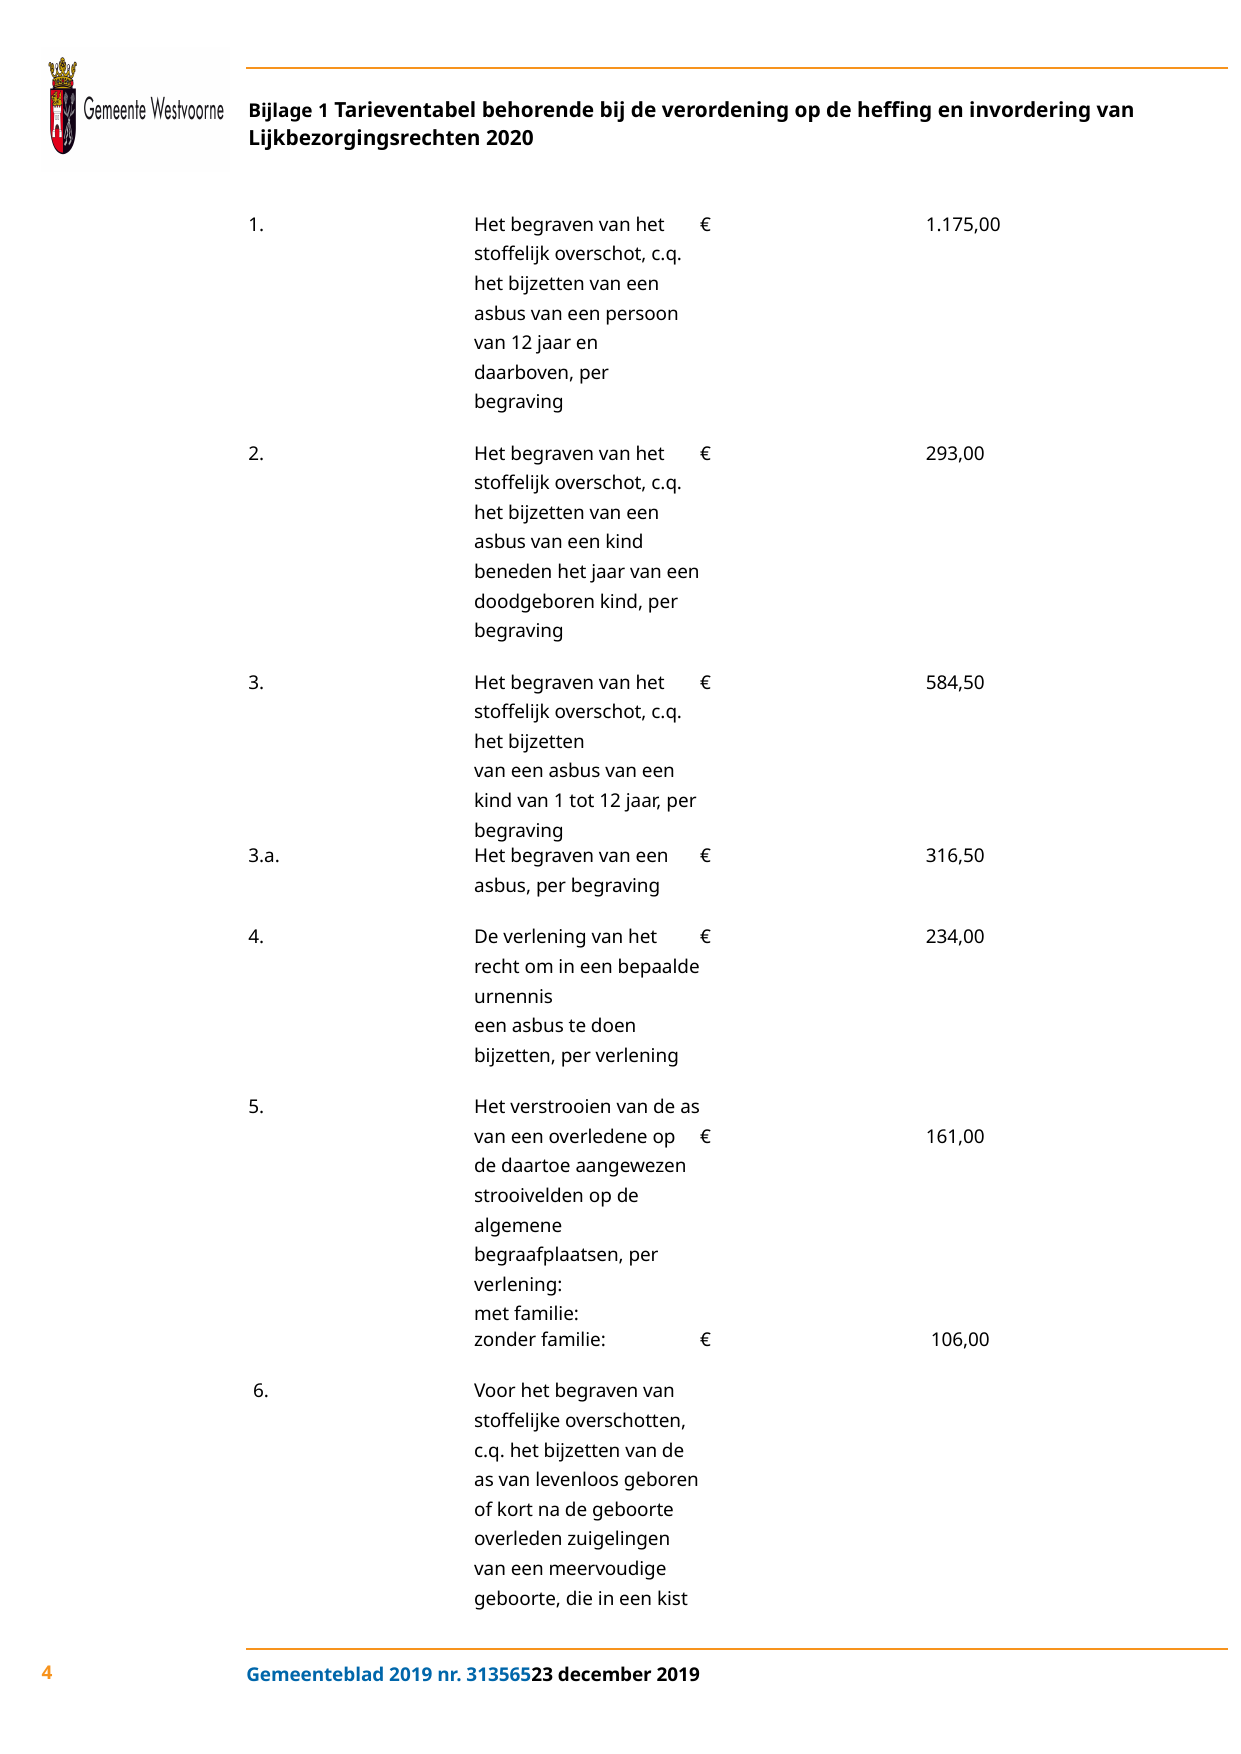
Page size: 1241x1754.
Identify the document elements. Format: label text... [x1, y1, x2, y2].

table_cell 234,00 [926, 924, 1152, 1068]
table_cell Het begraven van het stoffelijk overschot, c.q. het bijzetten van een asbus van een kind van 1 tot 12 jaar, per begraving [474, 669, 700, 843]
table_cell € [700, 669, 926, 843]
table_cell [248, 1326, 474, 1352]
table_cell [926, 643, 1152, 669]
table_cell € [700, 440, 926, 643]
table_cell 106,00 [926, 1326, 1152, 1352]
table_cell Het verstrooien van de as van een overledene op de daartoe aangewezen strooivelden op de algemene begraafplaatsen, per verlening: met familie: [474, 1094, 700, 1326]
table_cell [700, 1352, 926, 1378]
table_cell [926, 1378, 1152, 1611]
table_cell € [700, 1326, 926, 1352]
table_cell [474, 643, 700, 669]
table_cell [248, 414, 474, 440]
table_cell 6. [248, 1378, 474, 1611]
table_cell 293,00 [926, 440, 1152, 643]
table_cell 3. [248, 669, 474, 843]
table_cell 584,50 [926, 669, 1152, 843]
table_cell [700, 898, 926, 924]
table_cell [700, 643, 926, 669]
table_header 1.175,00 [926, 211, 1152, 414]
table_cell [926, 414, 1152, 440]
table_cell Voor het begraven van stoffelijke overschotten, c.q. het bijzetten van de as van levenloos geboren of kort na de geboorte overleden zuigelingen van een meervoudige geboorte, die in een kist [474, 1378, 700, 1611]
table_cell [700, 414, 926, 440]
table_cell De verlening van het recht om in een bepaalde urnennis een asbus te doen bijzetten, per verlening [474, 924, 700, 1068]
table_cell € [700, 1094, 926, 1326]
table_header 1. [248, 211, 474, 414]
table_header € [700, 211, 926, 414]
picture [41, 47, 231, 172]
table_cell [248, 643, 474, 669]
table_cell 161,00 [926, 1094, 1152, 1326]
table_cell [248, 1352, 474, 1378]
table_cell [248, 898, 474, 924]
table_cell [248, 1068, 474, 1093]
table_cell [926, 898, 1152, 924]
table_cell 2. [248, 440, 474, 643]
table_cell Het begraven van het stoffelijk overschot, c.q. het bijzetten van een asbus van een kind beneden het jaar van een doodgeboren kind, per begraving [474, 440, 700, 643]
table_cell [700, 1068, 926, 1093]
table_cell € [700, 924, 926, 1068]
table_cell [926, 1068, 1152, 1093]
table_cell [474, 1068, 700, 1093]
table_cell [926, 1352, 1152, 1378]
table_cell [474, 414, 700, 440]
text Bijlage 1 Tarieventabel behorende bij de verordening op de heffing en invordering van Lijkbezorgingsrechten 2020 [248, 95, 1152, 152]
table_cell zonder familie: [474, 1326, 700, 1352]
table_cell 316,50 [926, 843, 1152, 898]
table_cell [700, 1378, 926, 1611]
table_cell Het begraven van een asbus, per begraving [474, 843, 700, 898]
table_cell € [700, 843, 926, 898]
table_cell [474, 1352, 700, 1378]
table_cell 5. [248, 1094, 474, 1326]
table_cell 3.a. [248, 843, 474, 898]
table_cell [474, 898, 700, 924]
table_header Het begraven van het stoffelijk overschot, c.q. het bijzetten van een asbus van een persoon van 12 jaar en daarboven, per begraving [474, 211, 700, 414]
table_cell 4. [248, 924, 474, 1068]
